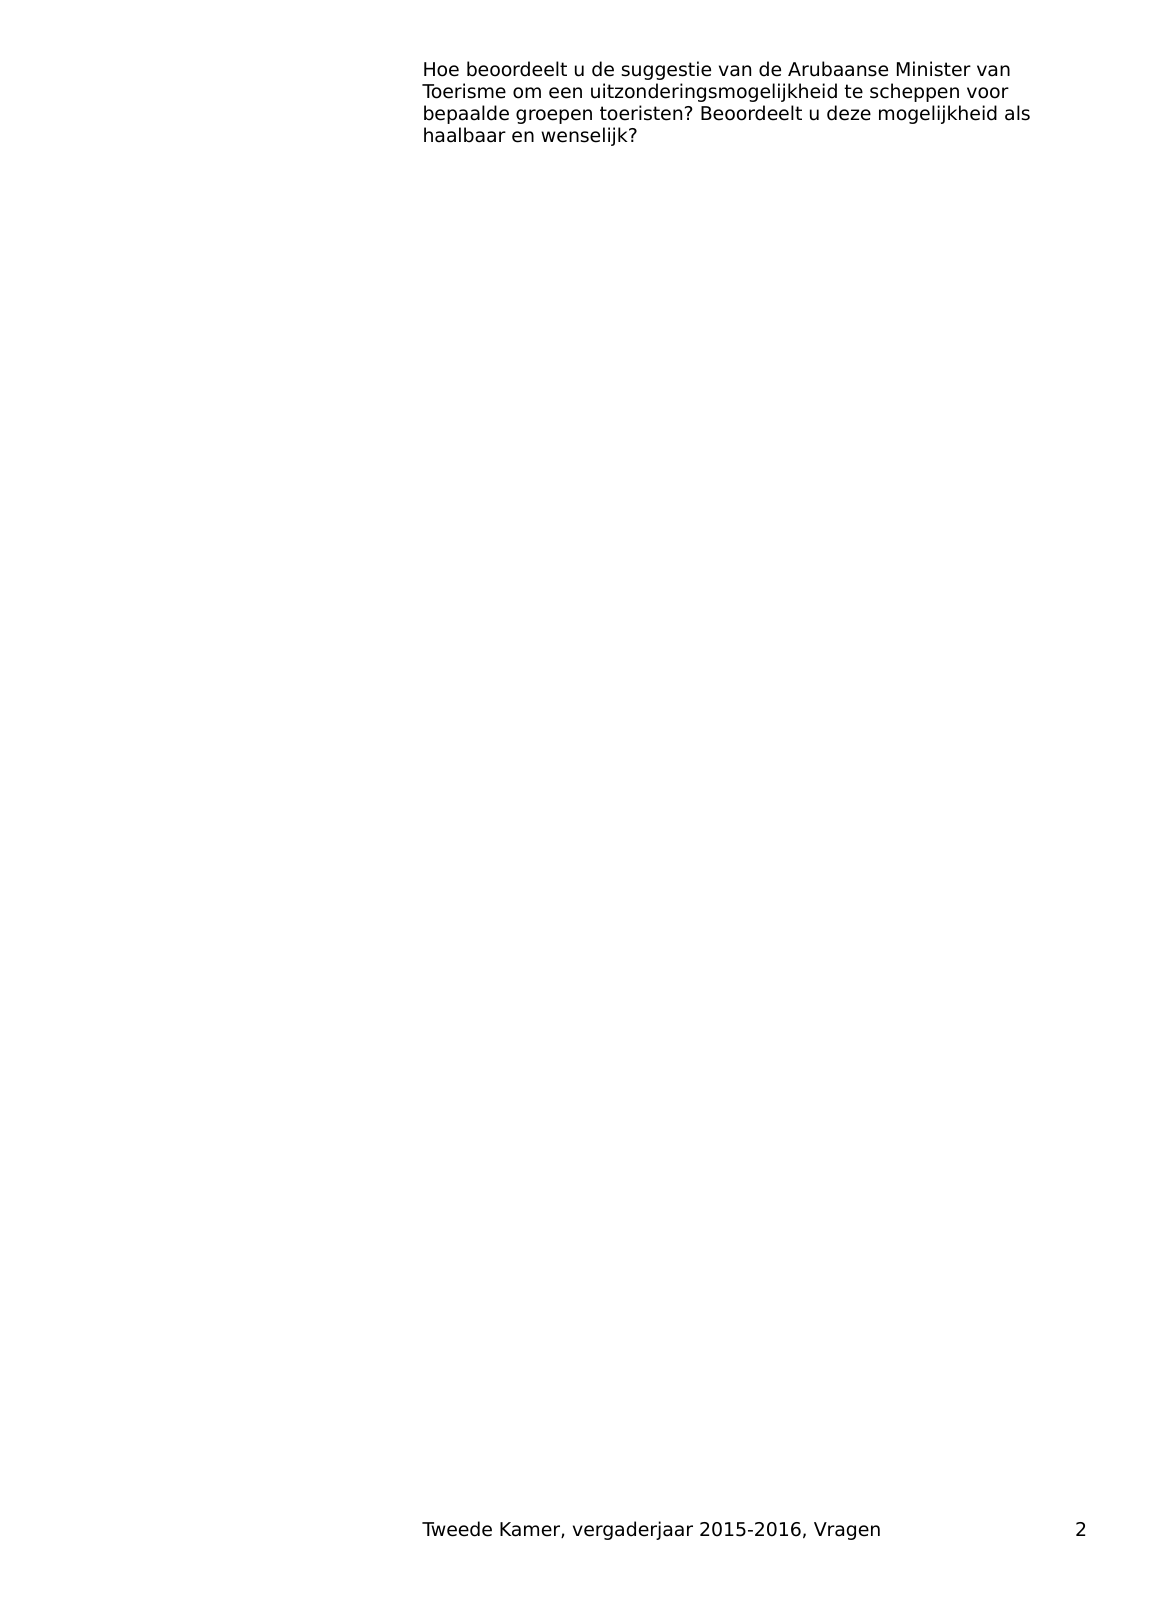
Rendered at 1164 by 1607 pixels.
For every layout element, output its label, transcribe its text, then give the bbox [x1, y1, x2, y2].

text Hoe beoordeelt u de suggestie van de Arubaanse Minister van Toerisme om een uitzonderingsmogelijkheid te scheppen voor bepaalde groepen toeristen? Beoordeelt u deze mogelijkheid als haalbaar en wenselijk? [422, 59, 1087, 147]
